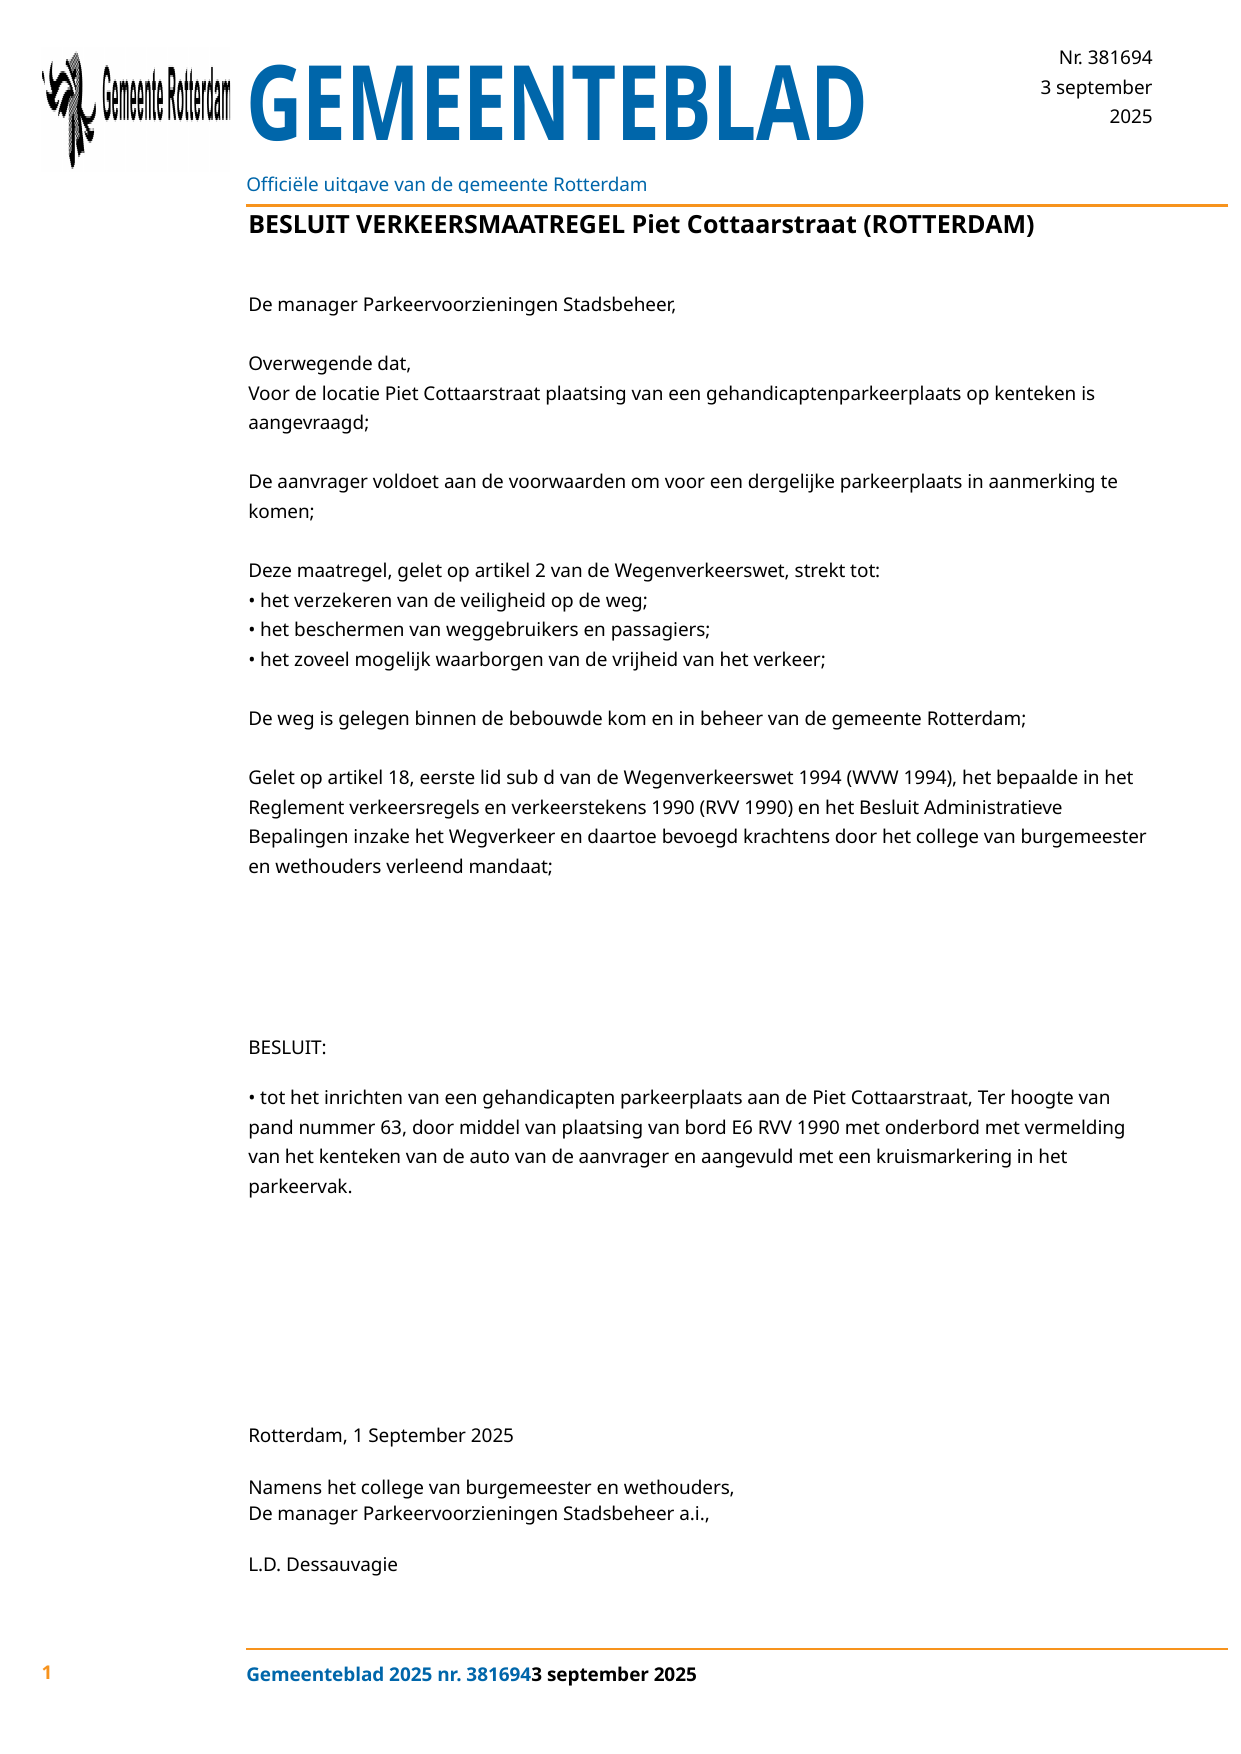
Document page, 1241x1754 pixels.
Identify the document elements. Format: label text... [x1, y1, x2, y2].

text Voor de locatie Piet Cottaarstraat plaatsing van een gehandicaptenparkeerplaats op kenteken is aangevraagd; [248, 380, 1152, 435]
text BESLUIT VERKEERSMAATREGEL Piet Cottaarstraat (ROTTERDAM) [248, 207, 1152, 241]
text • het verzekeren van de veiligheid op de weg; [248, 587, 1152, 613]
text Gelet op artikel 18, eerste lid sub d van de Wegenverkeerswet 1994 (WVW 1994), het bepaalde in het Reglement verkeersregels en verkeerstekens 1990 (RVV 1990) en het Besluit Administratieve Bepalingen inzake het Wegverkeer en daartoe bevoegd krachtens door het college van burgemeester en wethouders verleend mandaat; [248, 764, 1152, 879]
text • het beschermen van weggebruikers en passagiers; [248, 616, 1152, 642]
text BESLUIT: [248, 1034, 1152, 1060]
text Namens het college van burgemeester en wethouders, [248, 1474, 1152, 1500]
text Deze maatregel, gelet op artikel 2 van de Wegenverkeerswet, strekt tot: [248, 557, 1152, 583]
text De manager Parkeervoorzieningen Stadsbeheer, [248, 291, 1152, 317]
picture [41, 47, 231, 172]
text Overwegende dat, [248, 350, 1152, 376]
text De weg is gelegen binnen de bebouwde kom en in beheer van de gemeente Rotterdam; [248, 705, 1152, 731]
text De manager Parkeervoorzieningen Stadsbeheer a.i., [248, 1500, 1152, 1526]
text Rotterdam, 1 September 2025 [248, 1423, 1152, 1448]
text L.D. Dessauvagie [248, 1551, 1152, 1577]
text De aanvrager voldoet aan de voorwaarden om voor een dergelijke parkeerplaats in aanmerking te komen; [248, 468, 1152, 524]
text • tot het inrichten van een gehandicapten parkeerplaats aan de Piet Cottaarstraat, Ter hoogte van pand nummer 63, door middel van plaatsing van bord E6 RVV 1990 met onderbord met vermelding van het kenteken van de auto van de aanvrager en aangevuld met een kruismarkering in het parkeervak. [248, 1084, 1152, 1199]
text • het zoveel mogelijk waarborgen van de vrijheid van het verkeer; [248, 646, 1152, 672]
